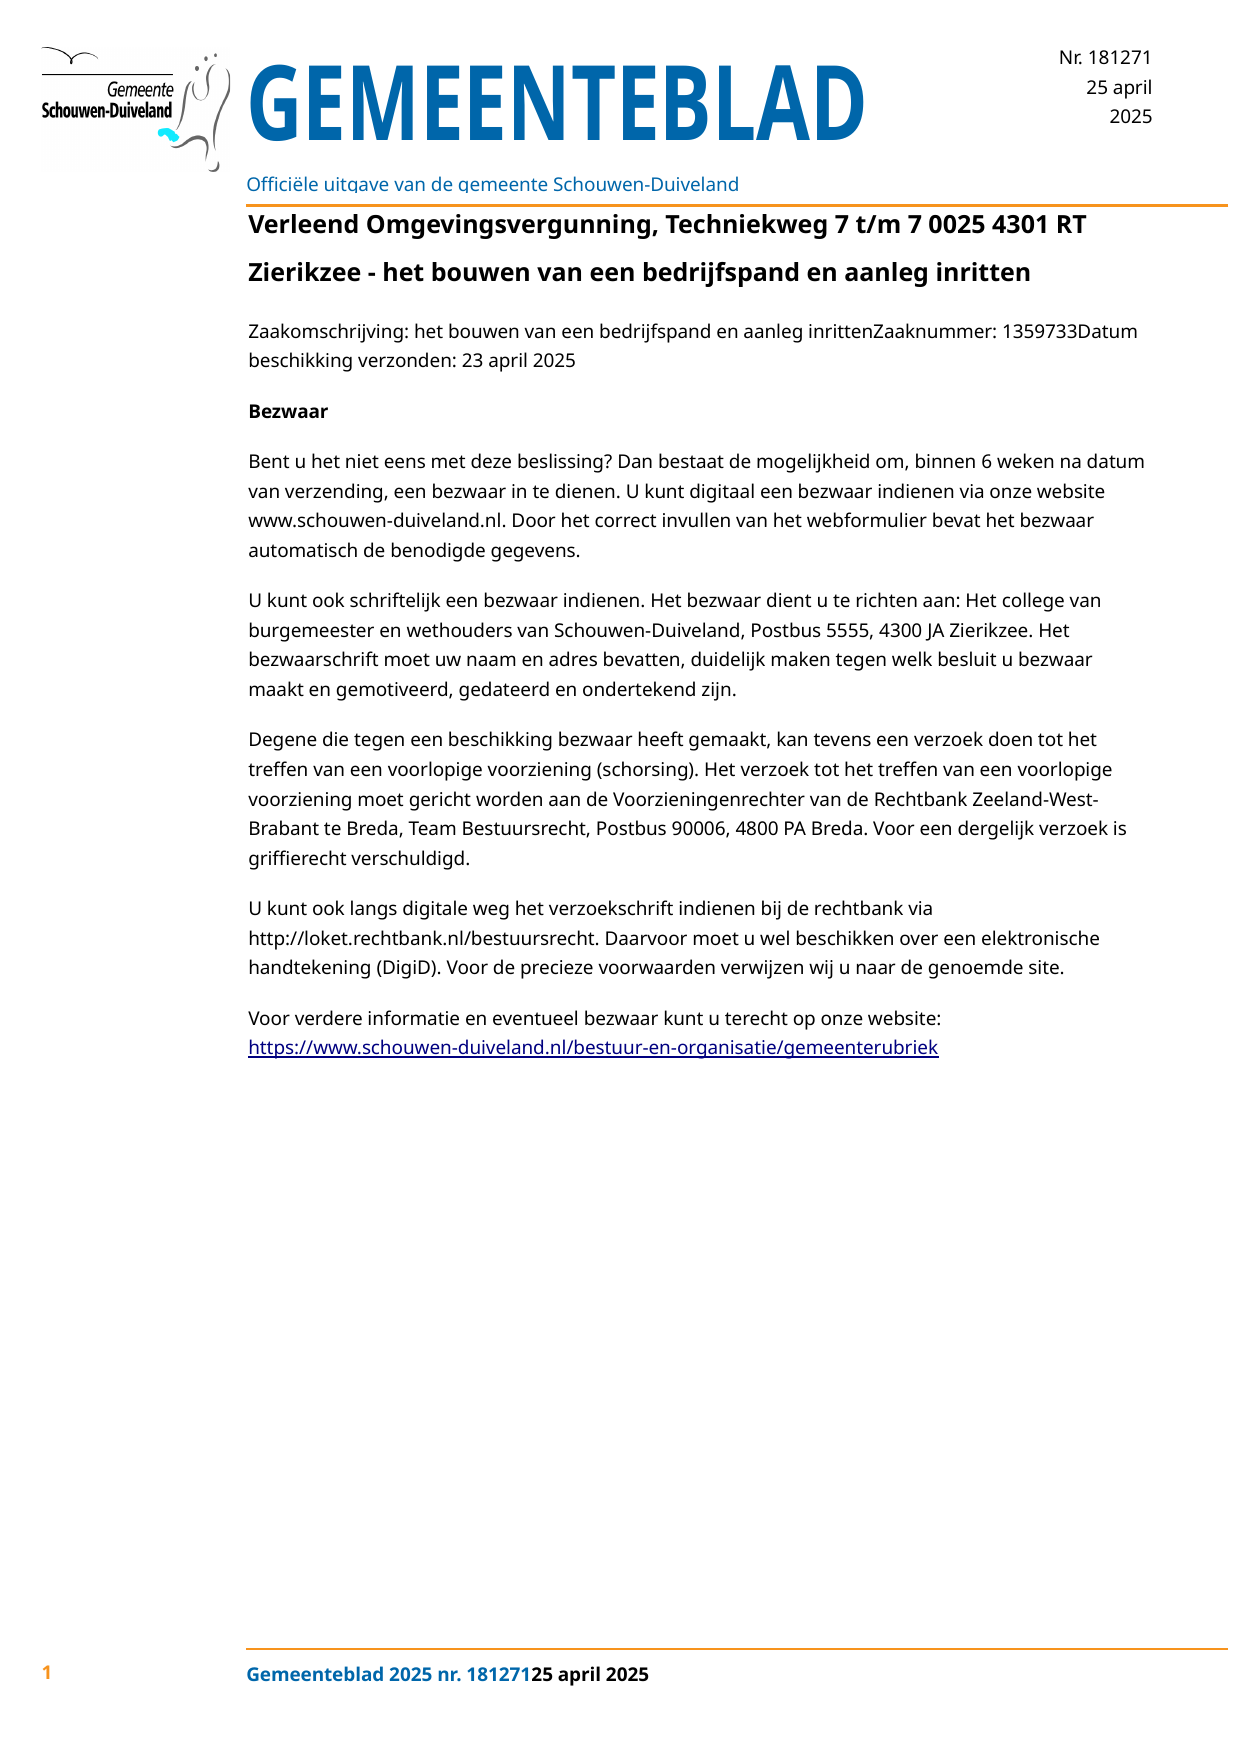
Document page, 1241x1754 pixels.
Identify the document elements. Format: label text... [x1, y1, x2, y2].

text Verleend Omgevingsvergunning, Techniekweg 7 t/m 7 0025 4301 RT Zierikzee - het bouwen van een bedrijfspand en aanleg inritten [248, 207, 1152, 288]
text U kunt ook langs digitale weg het verzoekschrift indienen bij de rechtbank via http://loket.rechtbank.nl/bestuursrecht. Daarvoor moet u wel beschikken over een elektronische handtekening (DigiD). Voor de precieze voorwaarden verwijzen wij u naar de genoemde site. [248, 895, 1152, 980]
text Degene die tegen een beschikking bezwaar heeft gemaakt, kan tevens een verzoek doen tot het treffen van een voorlopige voorziening (schorsing). Het verzoek tot het treffen van een voorlopige voorziening moet gericht worden aan de Voorzieningenrechter van de Rechtbank Zeeland-West-Brabant te Breda, Team Bestuursrecht, Postbus 90006, 4800 PA Breda. Voor een dergelijk verzoek is griffierecht verschuldigd. [248, 727, 1152, 871]
text Bent u het niet eens met deze beslissing? Dan bestaat de mogelijkheid om, binnen 6 weken na datum van verzending, een bezwaar in te dienen. U kunt digitaal een bezwaar indienen via onze website www.schouwen-duiveland.nl. Door het correct invullen van het webformulier bevat het bezwaar automatisch de benodigde gegevens. [248, 448, 1152, 563]
text Bezwaar [248, 398, 1152, 424]
text U kunt ook schriftelijk een bezwaar indienen. Het bezwaar dient u te richten aan: Het college van burgemeester en wethouders van Schouwen-Duiveland, Postbus 5555, 4300 JA Zierikzee. Het bezwaarschrift moet uw naam en adres bevatten, duidelijk maken tegen welk besluit u bezwaar maakt en gemotiveerd, gedateerd en ondertekend zijn. [248, 587, 1152, 702]
text Voor verdere informatie en eventueel bezwaar kunt u terecht op onze website: https://www.schouwen-duiveland.nl/bestuur-en-organisatie/gemeenterubriek [248, 1005, 1152, 1060]
picture [41, 47, 231, 172]
text Zaakomschrijving: het bouwen van een bedrijfspand en aanleg inrittenZaaknummer: 1359733Datum beschikking verzonden: 23 april 2025 [248, 318, 1152, 373]
